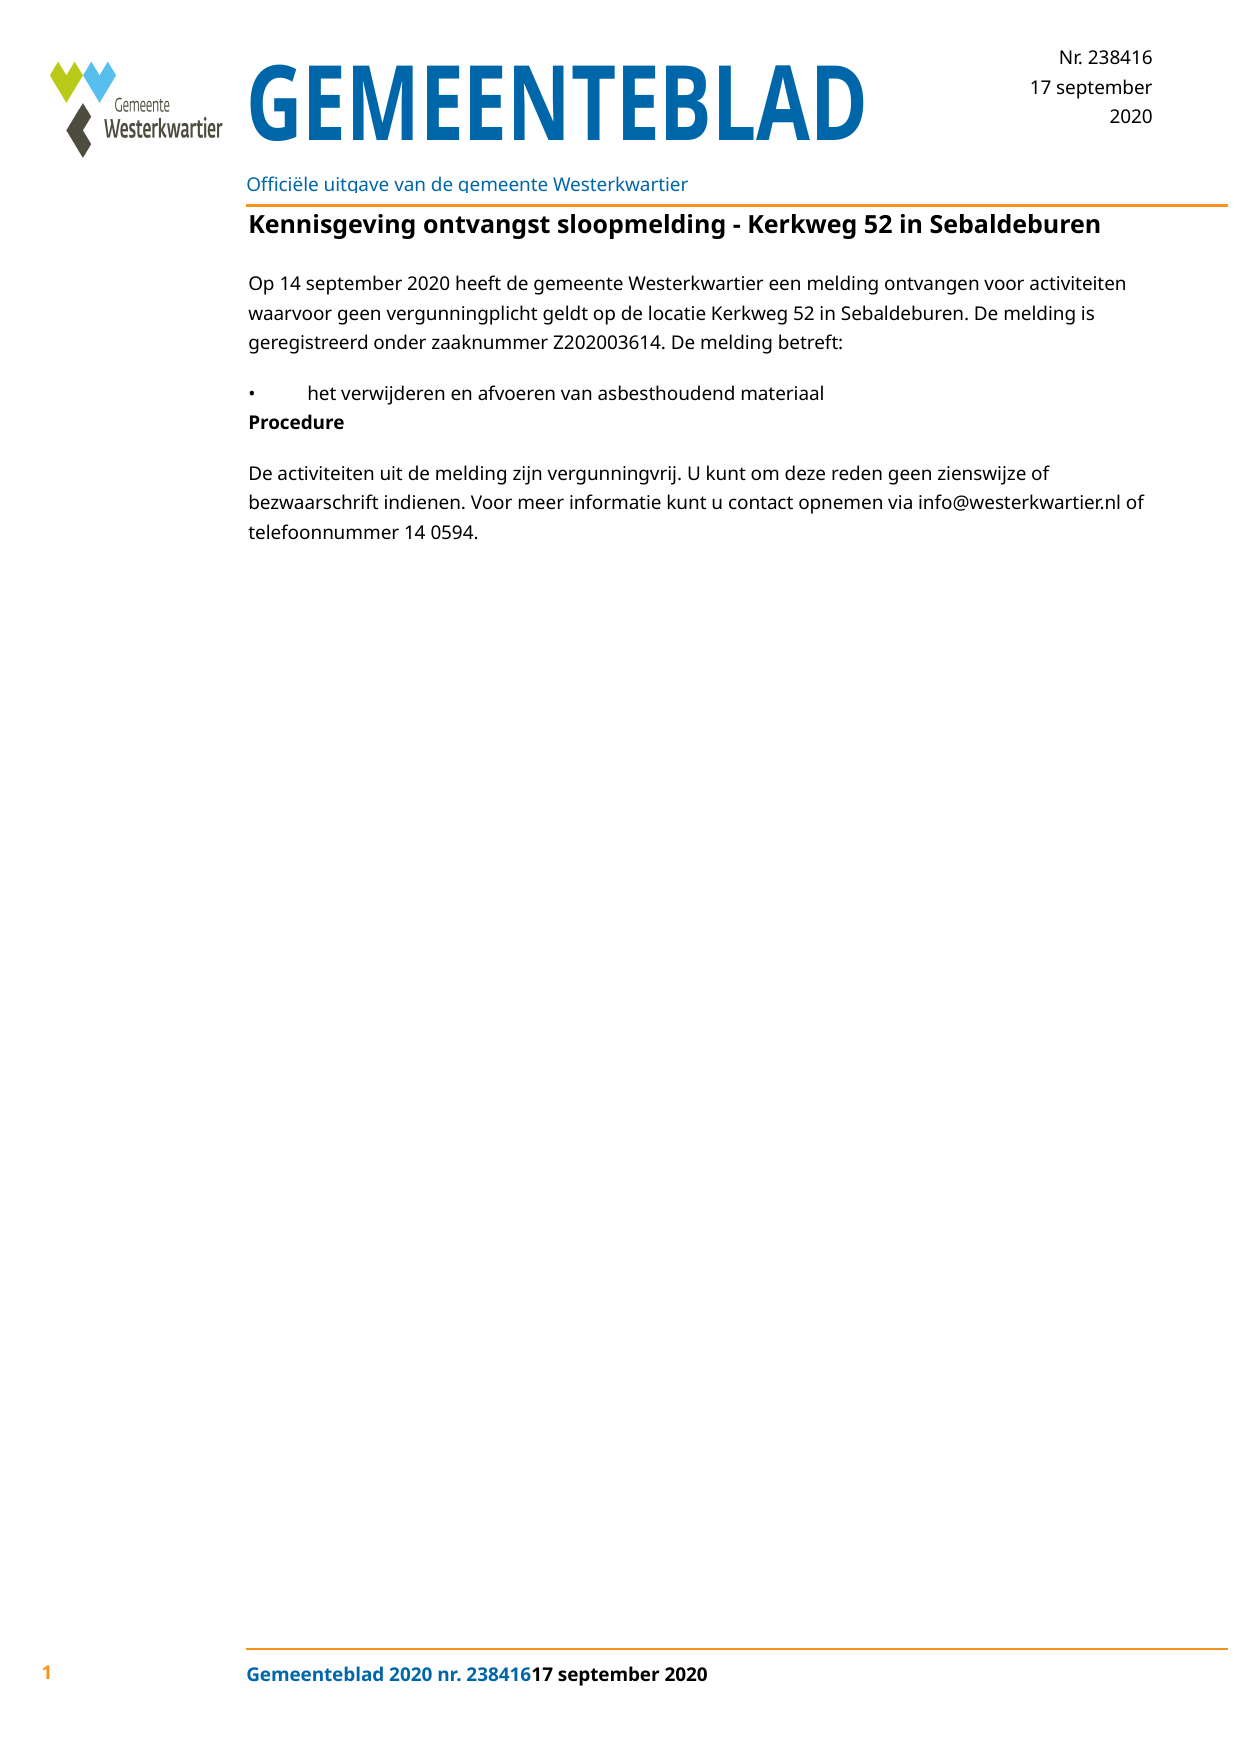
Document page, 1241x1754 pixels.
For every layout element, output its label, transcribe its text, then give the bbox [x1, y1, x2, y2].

list het verwijderen en afvoeren van asbesthoudend materiaal [248, 380, 1152, 406]
picture [41, 47, 231, 172]
text Kennisgeving ontvangst sloopmelding - Kerkweg 52 in Sebaldeburen [248, 207, 1152, 241]
text De activiteiten uit de melding zijn vergunningvrij. U kunt om deze reden geen zienswijze of bezwaarschrift indienen. Voor meer informatie kunt u contact opnemen via info@westerkwartier.nl of telefoonnummer 14 0594. [248, 460, 1152, 545]
text Op 14 september 2020 heeft de gemeente Westerkwartier een melding ontvangen voor activiteiten waarvoor geen vergunningplicht geldt op de locatie Kerkweg 52 in Sebaldeburen. De melding is geregistreerd onder zaaknummer Z202003614. De melding betreft: [248, 270, 1152, 355]
text Procedure [248, 409, 1152, 435]
